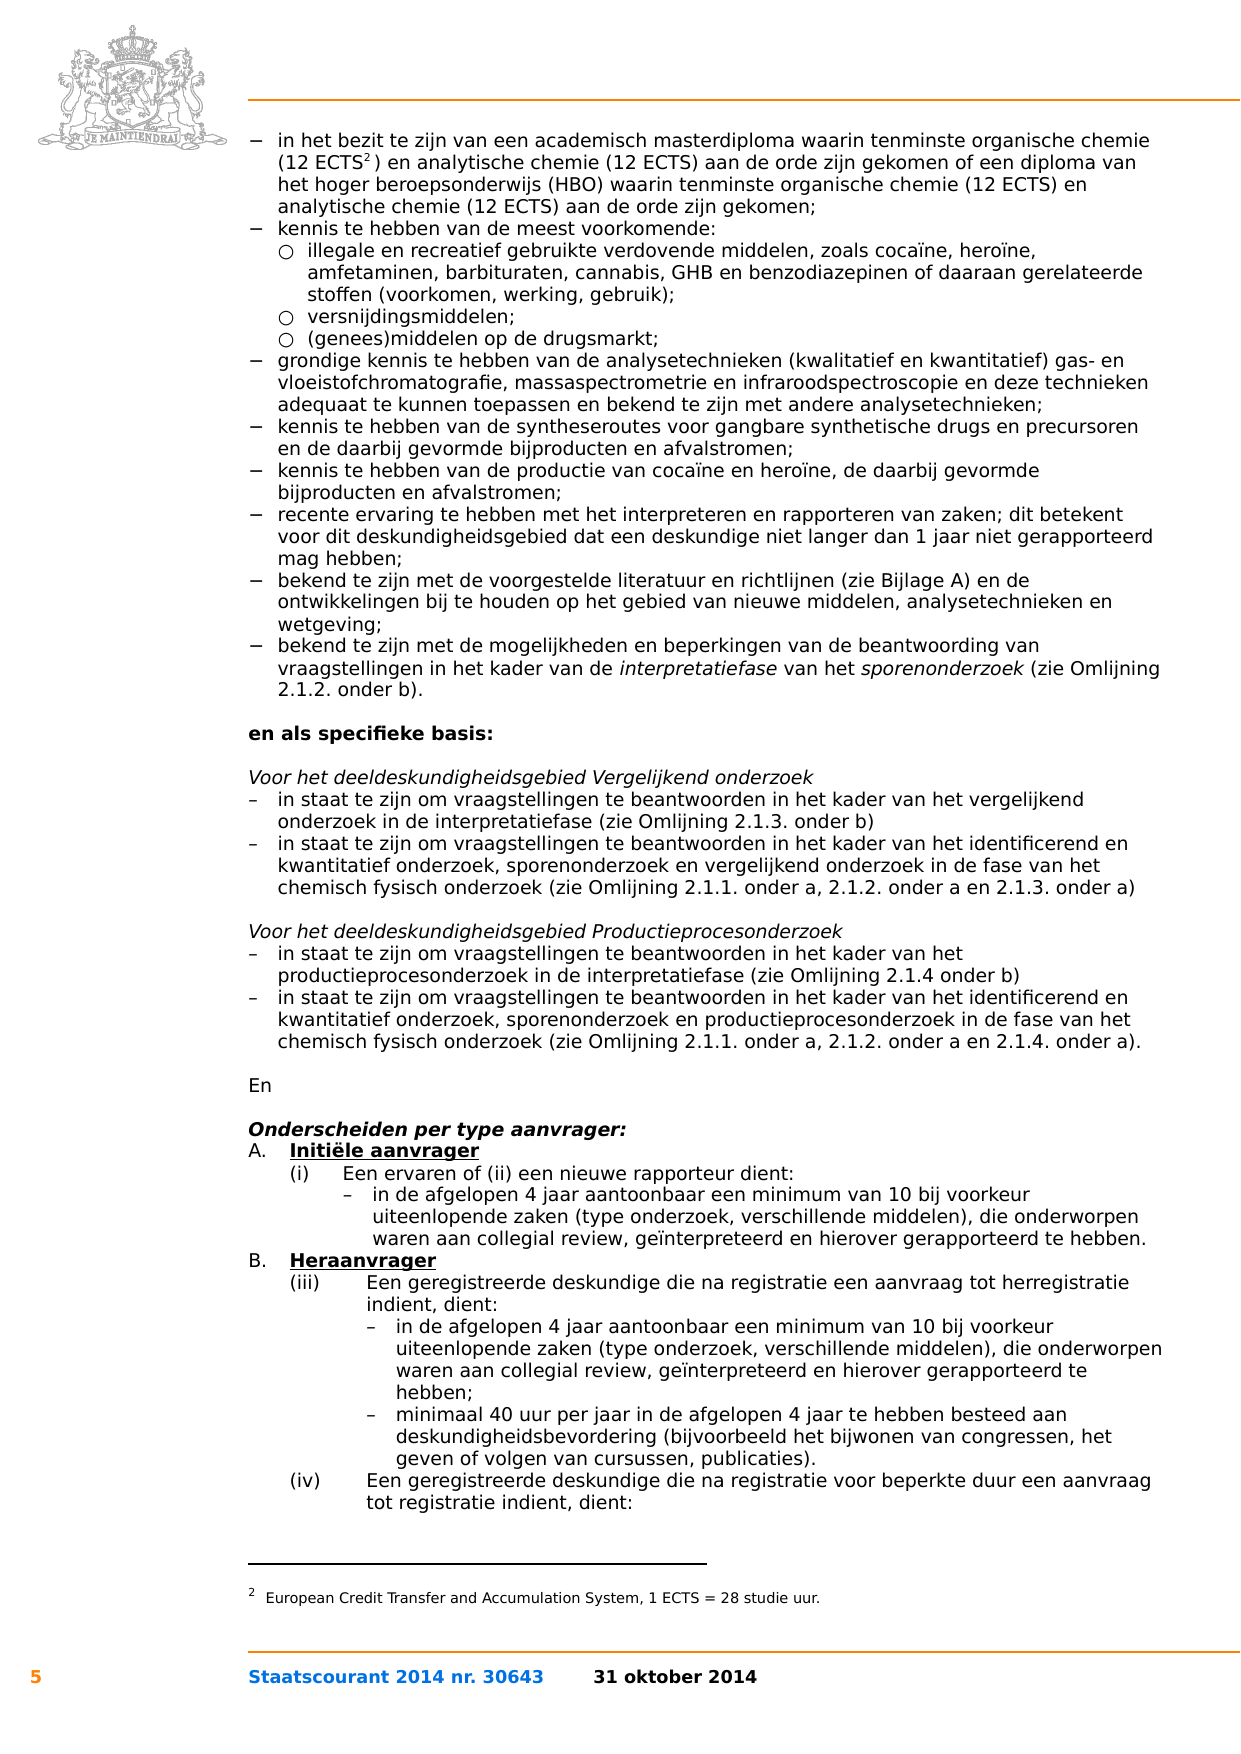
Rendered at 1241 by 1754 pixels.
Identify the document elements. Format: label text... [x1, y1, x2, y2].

text – in de afgelopen 4 jaar aantoonbaar een minimum van 10 bij voorkeur uiteenlopende zaken (type onderzoek, verschillende middelen), die onderworpen waren aan collegial review, geïnterpreteerd en hierover gerapporteerd te hebben. [343, 1184, 1163, 1250]
text ○ illegale en recreatief gebruikte verdovende middelen, zoals cocaïne, heroïne, amfetaminen, barbituraten, cannabis, GHB en benzodiazepinen of daaraan gerelateerde stoffen (voorkomen, werking, gebruik); [278, 240, 1163, 306]
text Voor het deeldeskundigheidsgebied Vergelijkend onderzoek [248, 767, 1163, 789]
text – minimaal 40 uur per jaar in de afgelopen 4 jaar te hebben besteed aan deskundigheidsbevordering (bijvoorbeeld het bijwonen van congressen, het geven of volgen van cursussen, publicaties). [366, 1404, 1163, 1470]
text European Credit Transfer and Accumulation System, 1 ECTS = 28 studie uur. [248, 1586, 1163, 1608]
text − bekend te zijn met de voorgestelde literatuur en richtlijnen (zie Bijlage A) en de ontwikkelingen bij te houden op het gebied van nieuwe middelen, analysetechnieken en wetgeving; [248, 569, 1163, 635]
text − kennis te hebben van de productie van cocaïne en heroïne, de daarbij gevormde bijproducten en afvalstromen; [248, 459, 1163, 503]
text – in staat te zijn om vraagstellingen te beantwoorden in het kader van het identificerend en kwantitatief onderzoek, sporenonderzoek en vergelijkend onderzoek in de fase van het chemisch fysisch onderzoek (zie Omlijning 2.1.1. onder a, 2.1.2. onder a en 2.1.3. onder a) [248, 833, 1163, 899]
text Voor het deeldeskundigheidsgebied Productieprocesonderzoek [248, 921, 1163, 943]
text − recente ervaring te hebben met het interpreteren en rapporteren van zaken; dit betekent voor dit deskundigheidsgebied dat een deskundige niet langer dan 1 jaar niet gerapporteerd mag hebben; [248, 503, 1163, 569]
text – in de afgelopen 4 jaar aantoonbaar een minimum van 10 bij voorkeur uiteenlopende zaken (type onderzoek, verschillende middelen), die onderworpen waren aan collegial review, geïnterpreteerd en hierover gerapporteerd te hebben; [366, 1316, 1163, 1404]
text B. Heraanvrager [248, 1250, 1163, 1272]
text – in staat te zijn om vraagstellingen te beantwoorden in het kader van het productieprocesonderzoek in de interpretatiefase (zie Omlijning 2.1.4 onder b) [248, 943, 1163, 987]
text − grondige kennis te hebben van de analysetechnieken (kwalitatief en kwantitatief) gas- en vloeistofchromatografie, massaspectrometrie en infraroodspectroscopie en deze technieken adequaat te kunnen toepassen en bekend te zijn met andere analysetechnieken; [248, 350, 1163, 416]
text – in staat te zijn om vraagstellingen te beantwoorden in het kader van het identificerend en kwantitatief onderzoek, sporenonderzoek en productieprocesonderzoek in de fase van het chemisch fysisch onderzoek (zie Omlijning 2.1.1. onder a, 2.1.2. onder a en 2.1.4. onder a). [248, 987, 1163, 1053]
text (iv) Een geregistreerde deskundige die na registratie voor beperkte duur een aanvraag tot registratie indient, dient: [289, 1470, 1163, 1514]
text ○ versnijdingsmiddelen; [278, 306, 1163, 328]
text − in het bezit te zijn van een academisch masterdiploma waarin tenminste organische chemie (12 ECTS) en analytische chemie (12 ECTS) aan de orde zijn gekomen of een diploma van het hoger beroepsonderwijs (HBO) waarin tenminste organische chemie (12 ECTS) en analytische chemie (12 ECTS) aan de orde zijn gekomen; [248, 130, 1163, 218]
text − kennis te hebben van de syntheseroutes voor gangbare synthetische drugs en precursoren en de daarbij gevormde bijproducten en afvalstromen; [248, 416, 1163, 459]
picture [38, 25, 227, 150]
text Onderscheiden per type aanvrager: [248, 1118, 1163, 1140]
text (i) Een ervaren of (ii) een nieuwe rapporteur dient: [289, 1162, 1163, 1184]
text En [248, 1074, 1163, 1097]
text ○ (genees)middelen op de drugsmarkt; [278, 328, 1163, 350]
text (iii) Een geregistreerde deskundige die na registratie een aanvraag tot herregistratie indient, dient: [289, 1272, 1163, 1316]
text – in staat te zijn om vraagstellingen te beantwoorden in het kader van het vergelijkend onderzoek in de interpretatiefase (zie Omlijning 2.1.3. onder b) [248, 789, 1163, 833]
text A. Initiële aanvrager [248, 1140, 1163, 1162]
text en als specifieke basis: [248, 723, 1163, 745]
text − kennis te hebben van de meest voorkomende: [248, 218, 1163, 240]
text − bekend te zijn met de mogelijkheden en beperkingen van de beantwoording van vraagstellingen in het kader van de interpretatiefase van het sporenonderzoek (zie Omlijning 2.1.2. onder b). [248, 635, 1163, 701]
